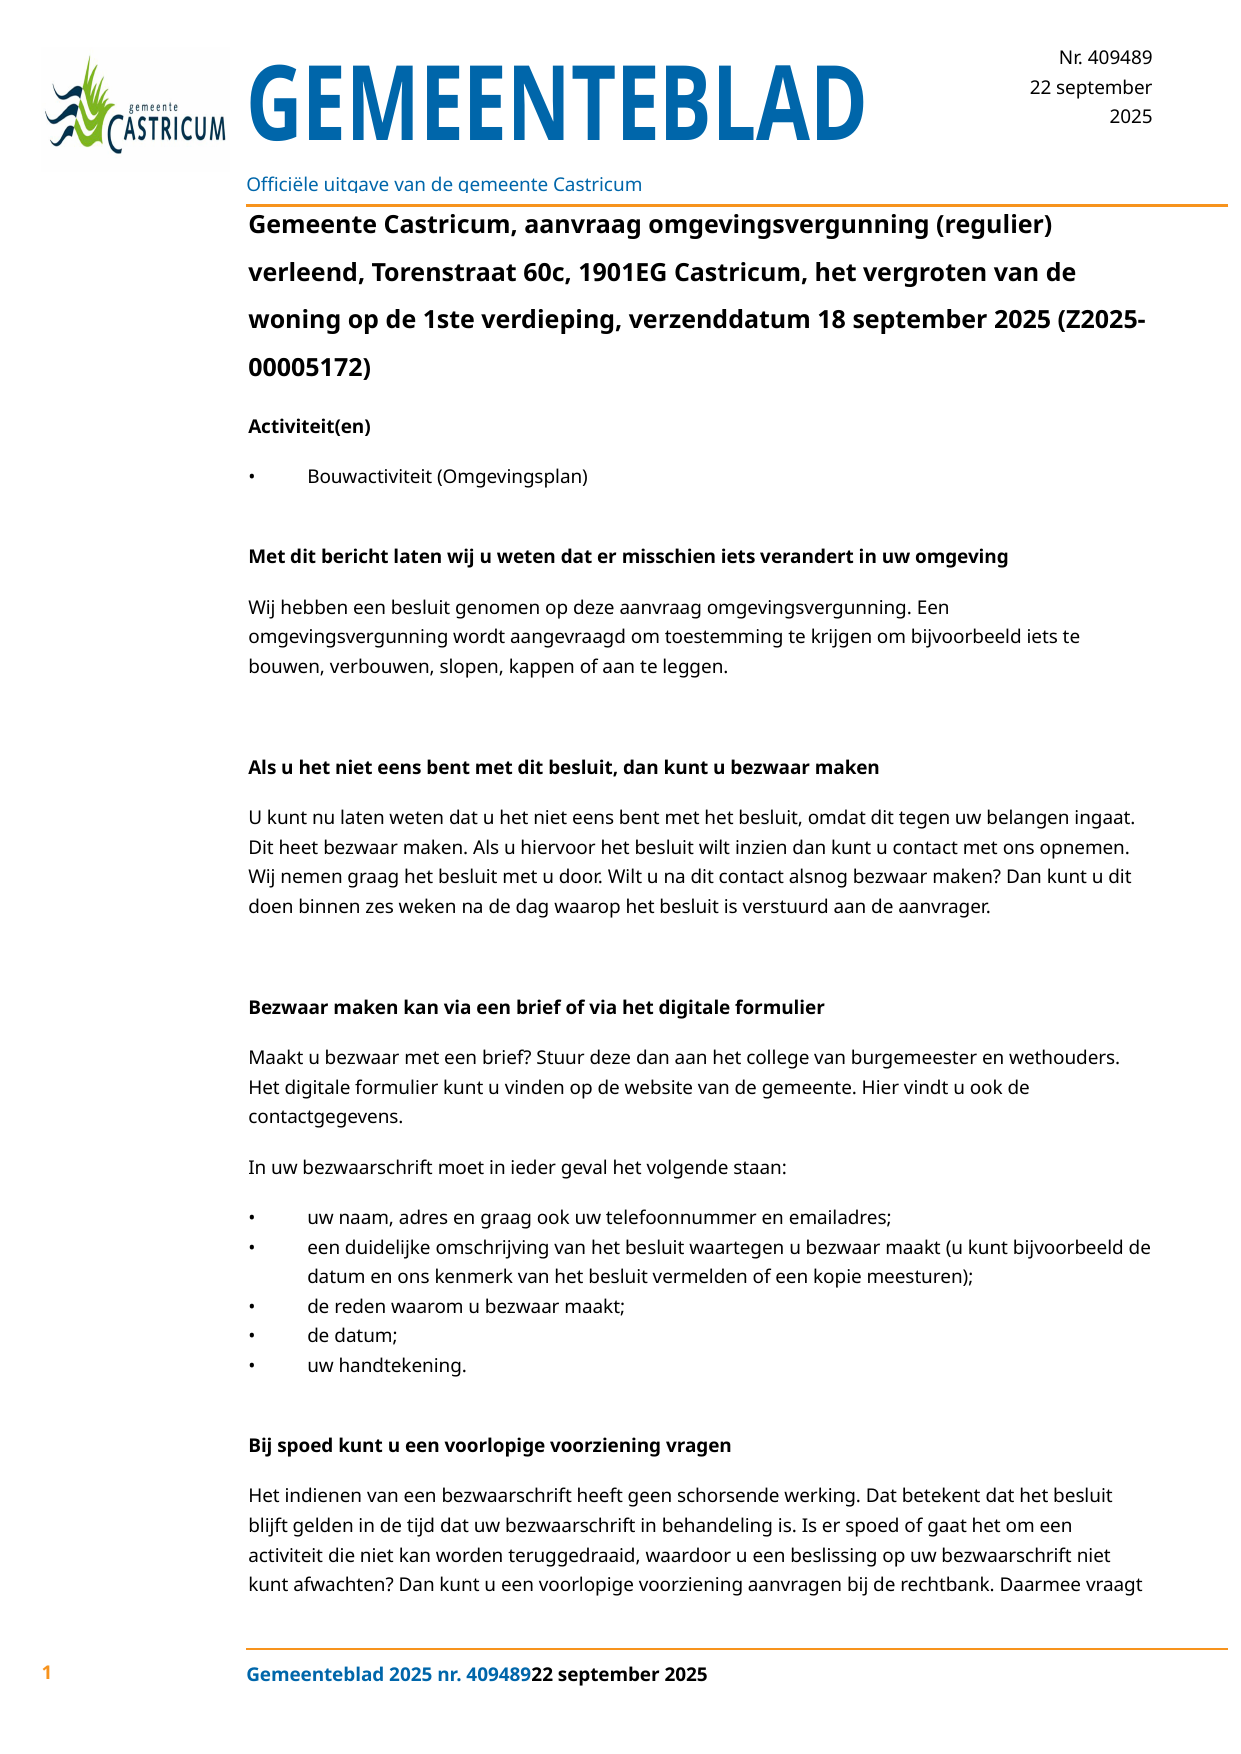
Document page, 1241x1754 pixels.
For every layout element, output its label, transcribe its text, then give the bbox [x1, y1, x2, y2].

text U kunt nu laten weten dat u het niet eens bent met het besluit, omdat dit tegen uw belangen ingaat. Dit heet bezwaar maken. Als u hiervoor het besluit wilt inzien dan kunt u contact met ons opnemen. Wij nemen graag het besluit met u door. Wilt u na dit contact alsnog bezwaar maken? Dan kunt u dit doen binnen zes weken na de dag waarop het besluit is verstuurd aan de aanvrager. [248, 804, 1152, 919]
picture [41, 47, 231, 172]
text Bij spoed kunt u een voorlopige voorziening vragen [248, 1432, 1152, 1458]
text Wij hebben een besluit genomen op deze aanvraag omgevingsvergunning. Een omgevingsvergunning wordt aangevraagd om toestemming te krijgen om bijvoorbeeld iets te bouwen, verbouwen, slopen, kappen of aan te leggen. [248, 594, 1152, 679]
list Bouwactiviteit (Omgevingsplan) [248, 463, 1152, 489]
list de reden waarom u bezwaar maakt; [248, 1293, 1152, 1319]
text Maakt u bezwaar met een brief? Stuur deze dan aan het college van burgemeester en wethouders. Het digitale formulier kunt u vinden op de website van de gemeente. Hier vindt u ook de contactgegevens. [248, 1044, 1152, 1129]
text Gemeente Castricum, aanvraag omgevingsvergunning (regulier) verleend, Torenstraat 60c, 1901EG Castricum, het vergroten van de woning op de 1ste verdieping, verzenddatum 18 september 2025 (Z2025-00005172) [248, 207, 1152, 384]
text Activiteit(en) [248, 413, 1152, 439]
list uw handtekening. [248, 1352, 1152, 1378]
list de datum; [248, 1323, 1152, 1348]
text Als u het niet eens bent met dit besluit, dan kunt u bezwaar maken [248, 754, 1152, 780]
list uw naam, adres en graag ook uw telefoonnummer en emailadres; [248, 1204, 1152, 1230]
text Het indienen van een bezwaarschrift heeft geen schorsende werking. Dat betekent dat het besluit blijft gelden in de tijd dat uw bezwaarschrift in behandeling is. Is er spoed of gaat het om een activiteit die niet kan worden teruggedraaid, waardoor u een beslissing op uw bezwaarschrift niet kunt afwachten? Dan kunt u een voorlopige voorziening aanvragen bij de rechtbank. Daarmee vraagt [248, 1483, 1152, 1597]
text In uw bezwaarschrift moet in ieder geval het volgende staan: [248, 1154, 1152, 1180]
list een duidelijke omschrijving van het besluit waartegen u bezwaar maakt (u kunt bijvoorbeeld de datum en ons kenmerk van het besluit vermelden of een kopie meesturen); [248, 1234, 1152, 1289]
text Bezwaar maken kan via een brief of via het digitale formulier [248, 994, 1152, 1020]
text Met dit bericht laten wij u weten dat er misschien iets verandert in uw omgeving [248, 543, 1152, 569]
